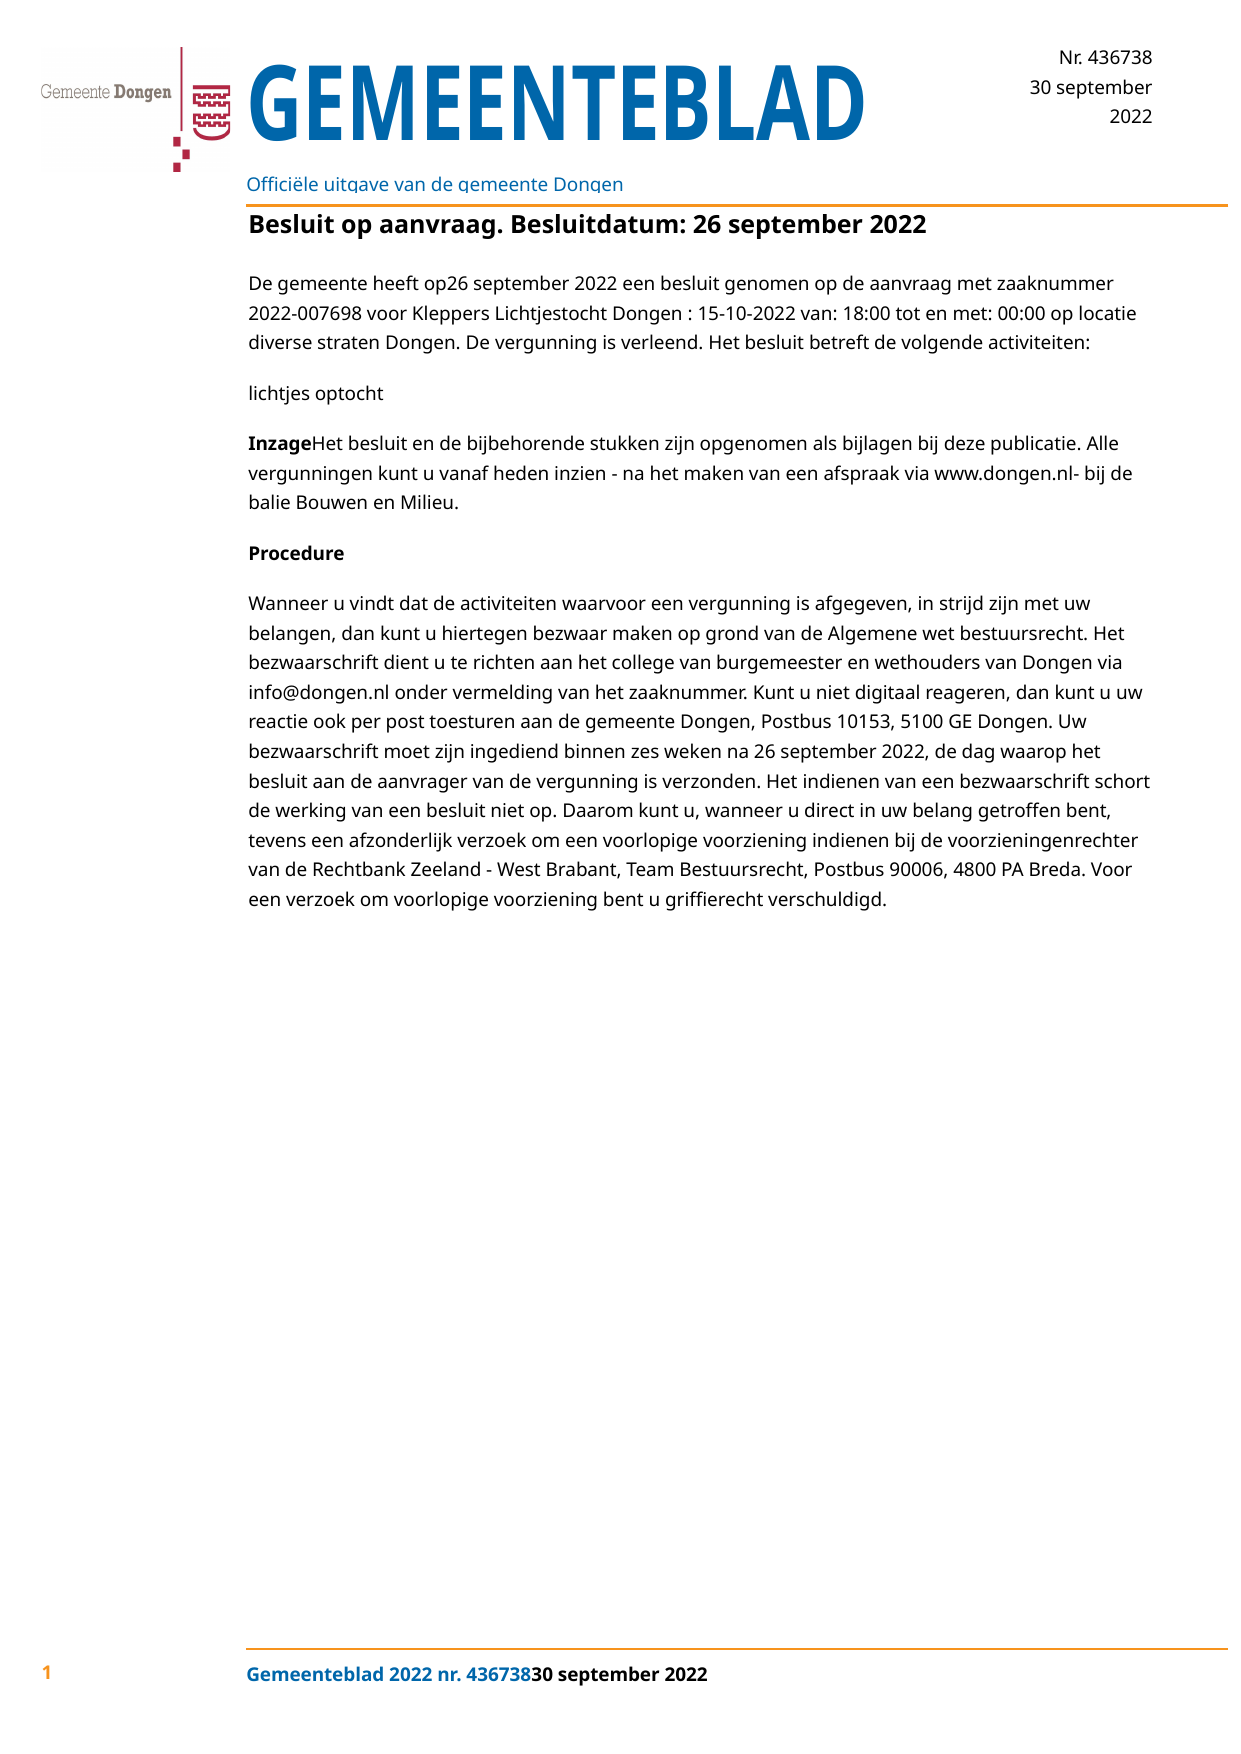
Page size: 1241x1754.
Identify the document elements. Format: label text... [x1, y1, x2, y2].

text Procedure [248, 540, 1152, 566]
text Wanneer u vindt dat de activiteiten waarvoor een vergunning is afgegeven, in strijd zijn met uw belangen, dan kunt u hiertegen bezwaar maken op grond van de Algemene wet bestuursrecht. Het bezwaarschrift dient u te richten aan het college van burgemeester en wethouders van Dongen via info@dongen.nl onder vermelding van het zaaknummer. Kunt u niet digitaal reageren, dan kunt u uw reactie ook per post toesturen aan de gemeente Dongen, Postbus 10153, 5100 GE Dongen. Uw bezwaarschrift moet zijn ingediend binnen zes weken na 26 september 2022, de dag waarop het besluit aan de aanvrager van de vergunning is verzonden. Het indienen van een bezwaarschrift schort de werking van een besluit niet op. Daarom kunt u, wanneer u direct in uw belang getroffen bent, tevens een afzonderlijk verzoek om een voorlopige voorziening indienen bij de voorzieningenrechter van de Rechtbank Zeeland - West Brabant, Team Bestuursrecht, Postbus 90006, 4800 PA Breda. Voor een verzoek om voorlopige voorziening bent u griffierecht verschuldigd. [248, 590, 1152, 912]
text De gemeente heeft op26 september 2022 een besluit genomen op de aanvraag met zaaknummer 2022-007698 voor Kleppers Lichtjestocht Dongen : 15-10-2022 van: 18:00 tot en met: 00:00 op locatie diverse straten Dongen. De vergunning is verleend. Het besluit betreft de volgende activiteiten: [248, 270, 1152, 355]
picture [41, 47, 231, 172]
text Besluit op aanvraag. Besluitdatum: 26 september 2022 [248, 207, 1152, 241]
text lichtjes optocht [248, 380, 1152, 406]
text InzageHet besluit en de bijbehorende stukken zijn opgenomen als bijlagen bij deze publicatie. Alle vergunningen kunt u vanaf heden inzien - na het maken van een afspraak via www.dongen.nl- bij de balie Bouwen en Milieu. [248, 430, 1152, 515]
